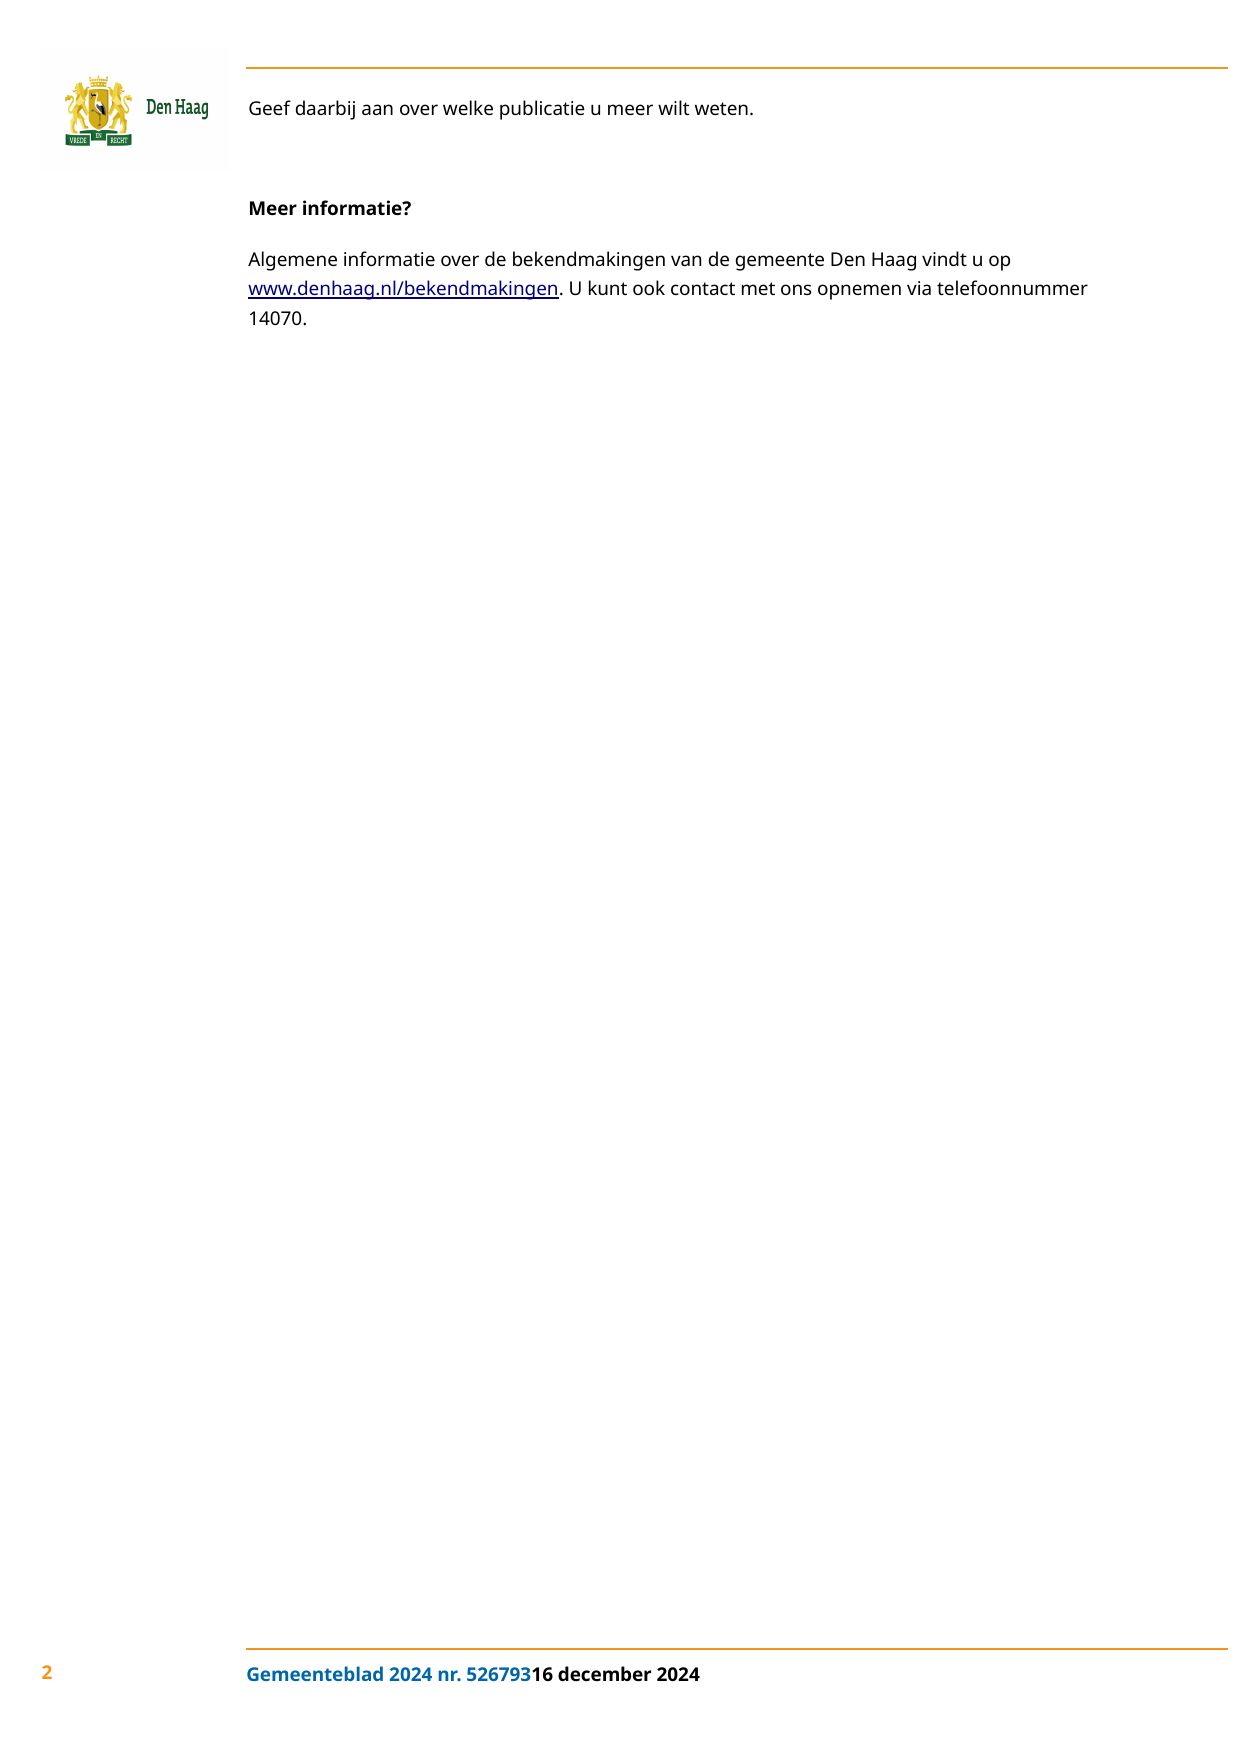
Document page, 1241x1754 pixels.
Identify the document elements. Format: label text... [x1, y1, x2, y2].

text Algemene informatie over de bekendmakingen van de gemeente Den Haag vindt u op www.denhaag.nl/bekendmakingen. U kunt ook contact met ons opnemen via telefoonnummer 14070. [248, 246, 1152, 331]
text Geef daarbij aan over welke publicatie u meer wilt weten. [248, 95, 1152, 121]
picture [41, 47, 231, 172]
text Meer informatie? [248, 196, 1152, 221]
